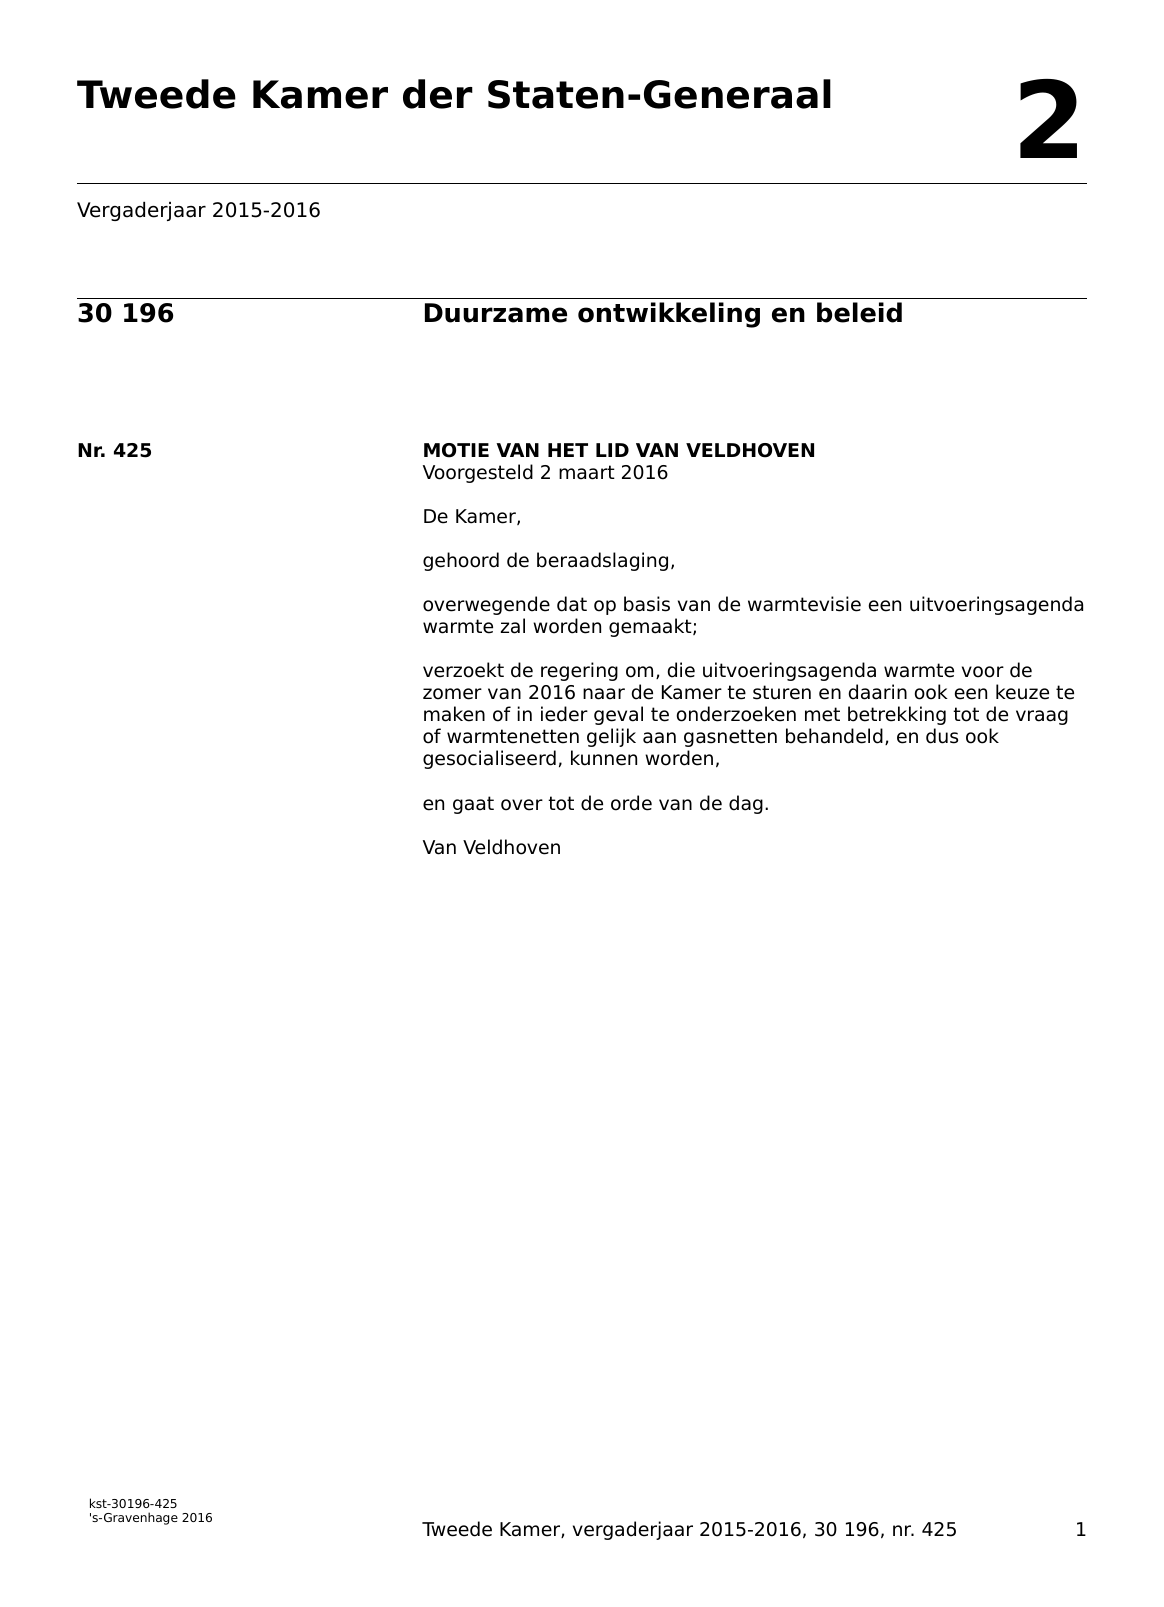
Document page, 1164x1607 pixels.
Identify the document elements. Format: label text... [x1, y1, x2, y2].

text kst-30196-425 [88, 1497, 323, 1511]
subtitle Nr. 425 MOTIE VAN HET LID VAN VELDHOVEN [77, 440, 1087, 462]
text Van Veldhoven [422, 837, 1087, 858]
text verzoekt de regering om, die uitvoeringsagenda warmte voor de zomer van 2016 naar de Kamer te sturen en daarin ook een keuze te maken of in ieder geval te onderzoeken met betrekking tot de vraag of warmtenetten gelijk aan gasnetten behandeld, en dus ook gesocialiseerd, kunnen worden, [422, 660, 1087, 770]
text De Kamer, [422, 506, 1087, 528]
text 's-Gravenhage 2016 [88, 1511, 323, 1525]
text overwegende dat op basis van de warmtevisie een uitvoeringsagenda warmte zal worden gemaakt; [422, 594, 1087, 638]
table_cell Vergaderjaar 2015-2016 [77, 184, 1087, 298]
text en gaat over tot de orde van de dag. [422, 792, 1087, 814]
subtitle 30 196 Duurzame ontwikkeling en beleid [77, 299, 1087, 329]
text Voorgesteld 2 maart 2016 [422, 462, 1087, 484]
table_header Tweede Kamer der Staten-Generaal [77, 59, 886, 183]
text gehoord de beraadslaging, [422, 550, 1087, 572]
table_header 2 [886, 59, 1087, 183]
